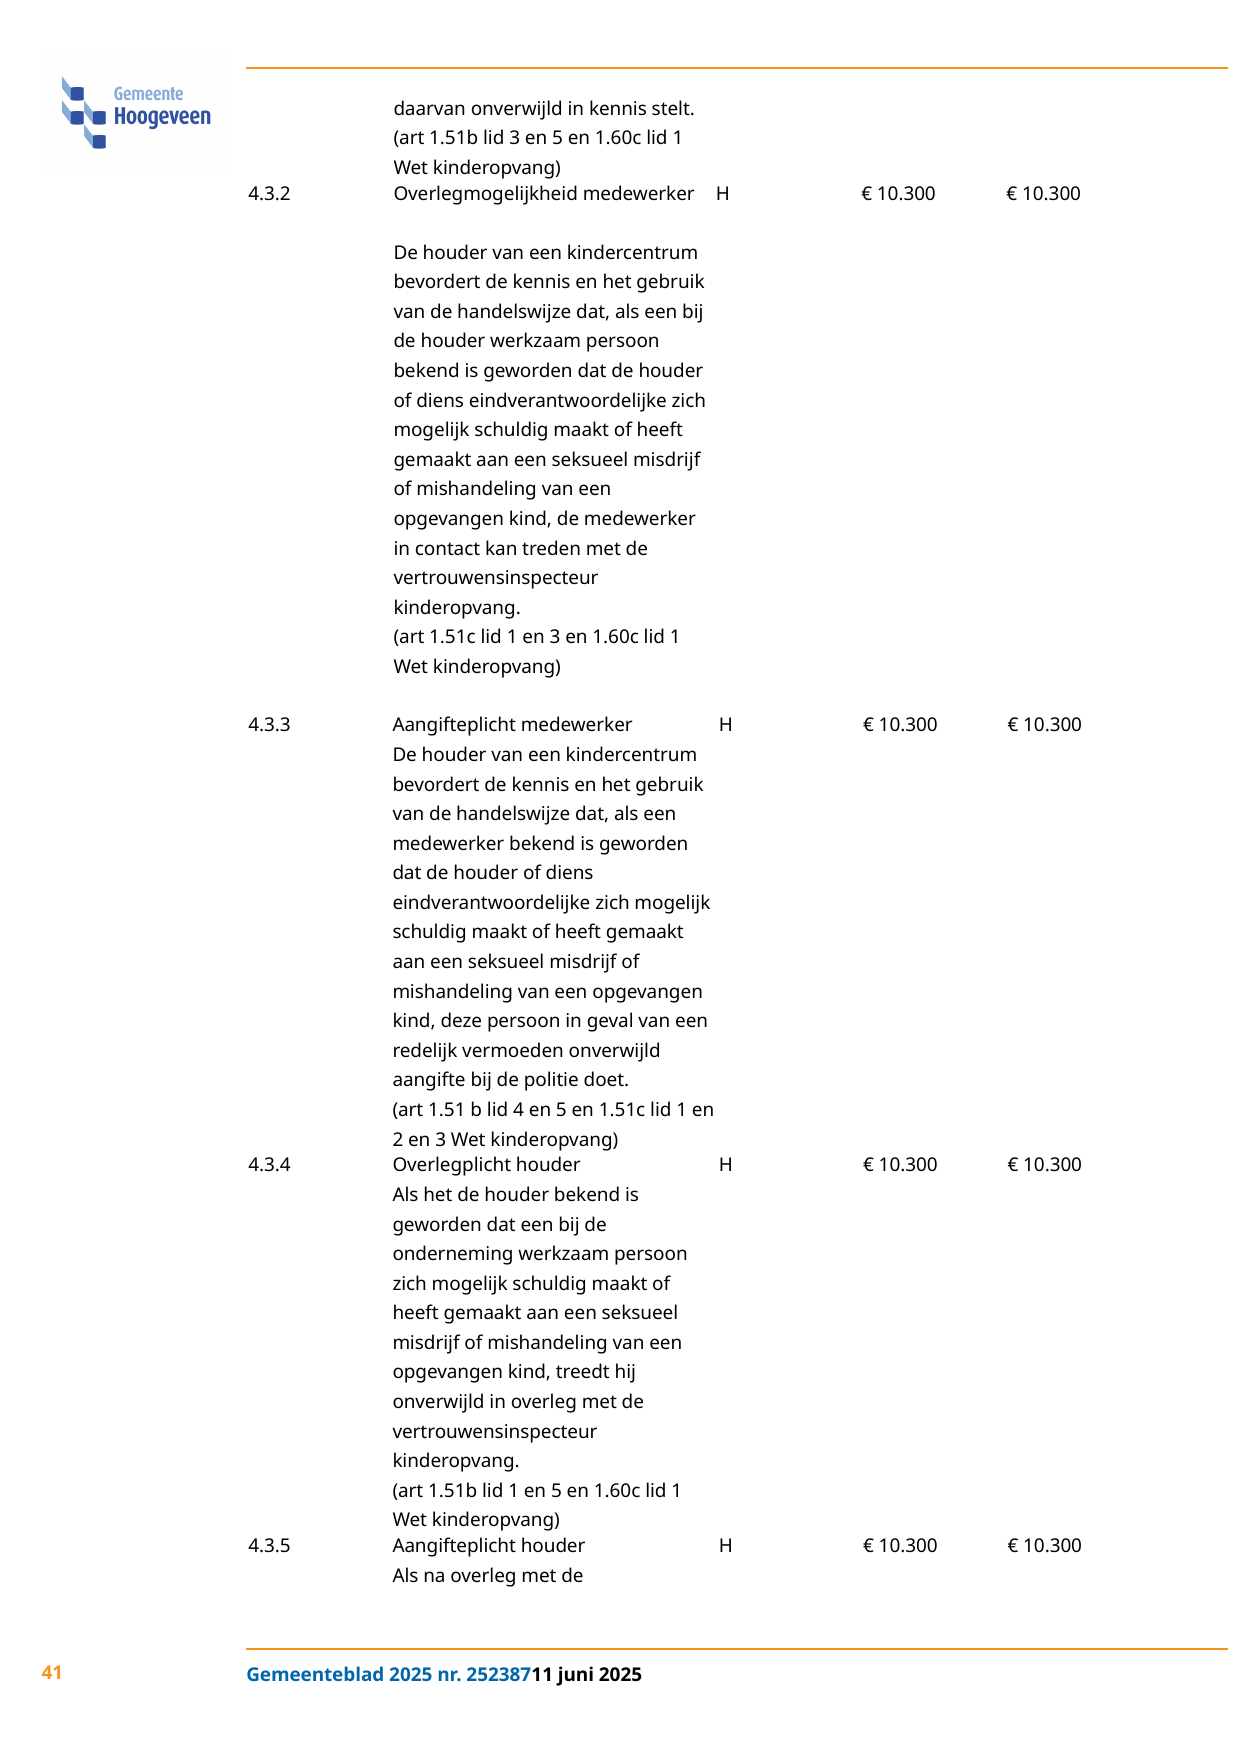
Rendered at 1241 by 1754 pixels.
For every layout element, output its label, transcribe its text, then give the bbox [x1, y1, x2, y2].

table_header 4.3.3 [248, 712, 392, 1152]
table_cell € 10.300 [863, 1152, 1007, 1532]
table_cell H [719, 1532, 863, 1588]
table_cell [1006, 95, 1152, 180]
picture [41, 47, 231, 172]
table_cell € 10.300 [1007, 1152, 1152, 1532]
table_cell Aangifteplicht houder Als na overleg met de [392, 1532, 719, 1588]
table_cell 4.3.5 [248, 1532, 392, 1588]
table_cell 4.3.2 [248, 180, 393, 679]
table_cell daarvan onverwijld in kennis stelt. (art 1.51b lid 3 en 5 en 1.60c lid 1 Wet kinderopvang) [393, 95, 716, 180]
table_header Aangifteplicht medewerker De houder van een kindercentrum bevordert de kennis en het gebruik van de handelswijze dat, als een medewerker bekend is geworden dat de houder of diens eindverantwoordelijke zich mogelijk schuldig maakt of heeft gemaakt aan een seksueel misdrijf of mishandeling van een opgevangen kind, deze persoon in geval van een redelijk vermoeden onverwijld aangifte bij de politie doet. (art 1.51 b lid 4 en 5 en 1.51c lid 1 en 2 en 3 Wet kinderopvang) [392, 712, 719, 1152]
table_cell H [719, 1152, 863, 1532]
table_header € 10.300 [1007, 712, 1152, 1152]
table_cell € 10.300 [863, 1532, 1007, 1588]
table_header H [719, 712, 863, 1152]
table_cell € 10.300 [1007, 1532, 1152, 1588]
table_cell € 10.300 [861, 180, 1006, 679]
table_cell [248, 95, 393, 180]
table_cell 4.3.4 [248, 1152, 392, 1532]
table_cell € 10.300 [1006, 180, 1152, 679]
table_cell Overlegplicht houder Als het de houder bekend is geworden dat een bij de onderneming werkzaam persoon zich mogelijk schuldig maakt of heeft gemaakt aan een seksueel misdrijf of mishandeling van een opgevangen kind, treedt hij onverwijld in overleg met de vertrouwensinspecteur kinderopvang. (art 1.51b lid 1 en 5 en 1.60c lid 1 Wet kinderopvang) [392, 1152, 719, 1532]
table_cell [716, 95, 861, 180]
table_cell H [716, 180, 861, 679]
table_header € 10.300 [863, 712, 1007, 1152]
table_cell [861, 95, 1006, 180]
table_cell Overlegmogelijkheid medewerker De houder van een kindercentrum bevordert de kennis en het gebruik van de handelswijze dat, als een bij de houder werkzaam persoon bekend is geworden dat de houder of diens eindverantwoordelijke zich mogelijk schuldig maakt of heeft gemaakt aan een seksueel misdrijf of mishandeling van een opgevangen kind, de medewerker in contact kan treden met de vertrouwensinspecteur kinderopvang. (art 1.51c lid 1 en 3 en 1.60c lid 1 Wet kinderopvang) [393, 180, 716, 679]
